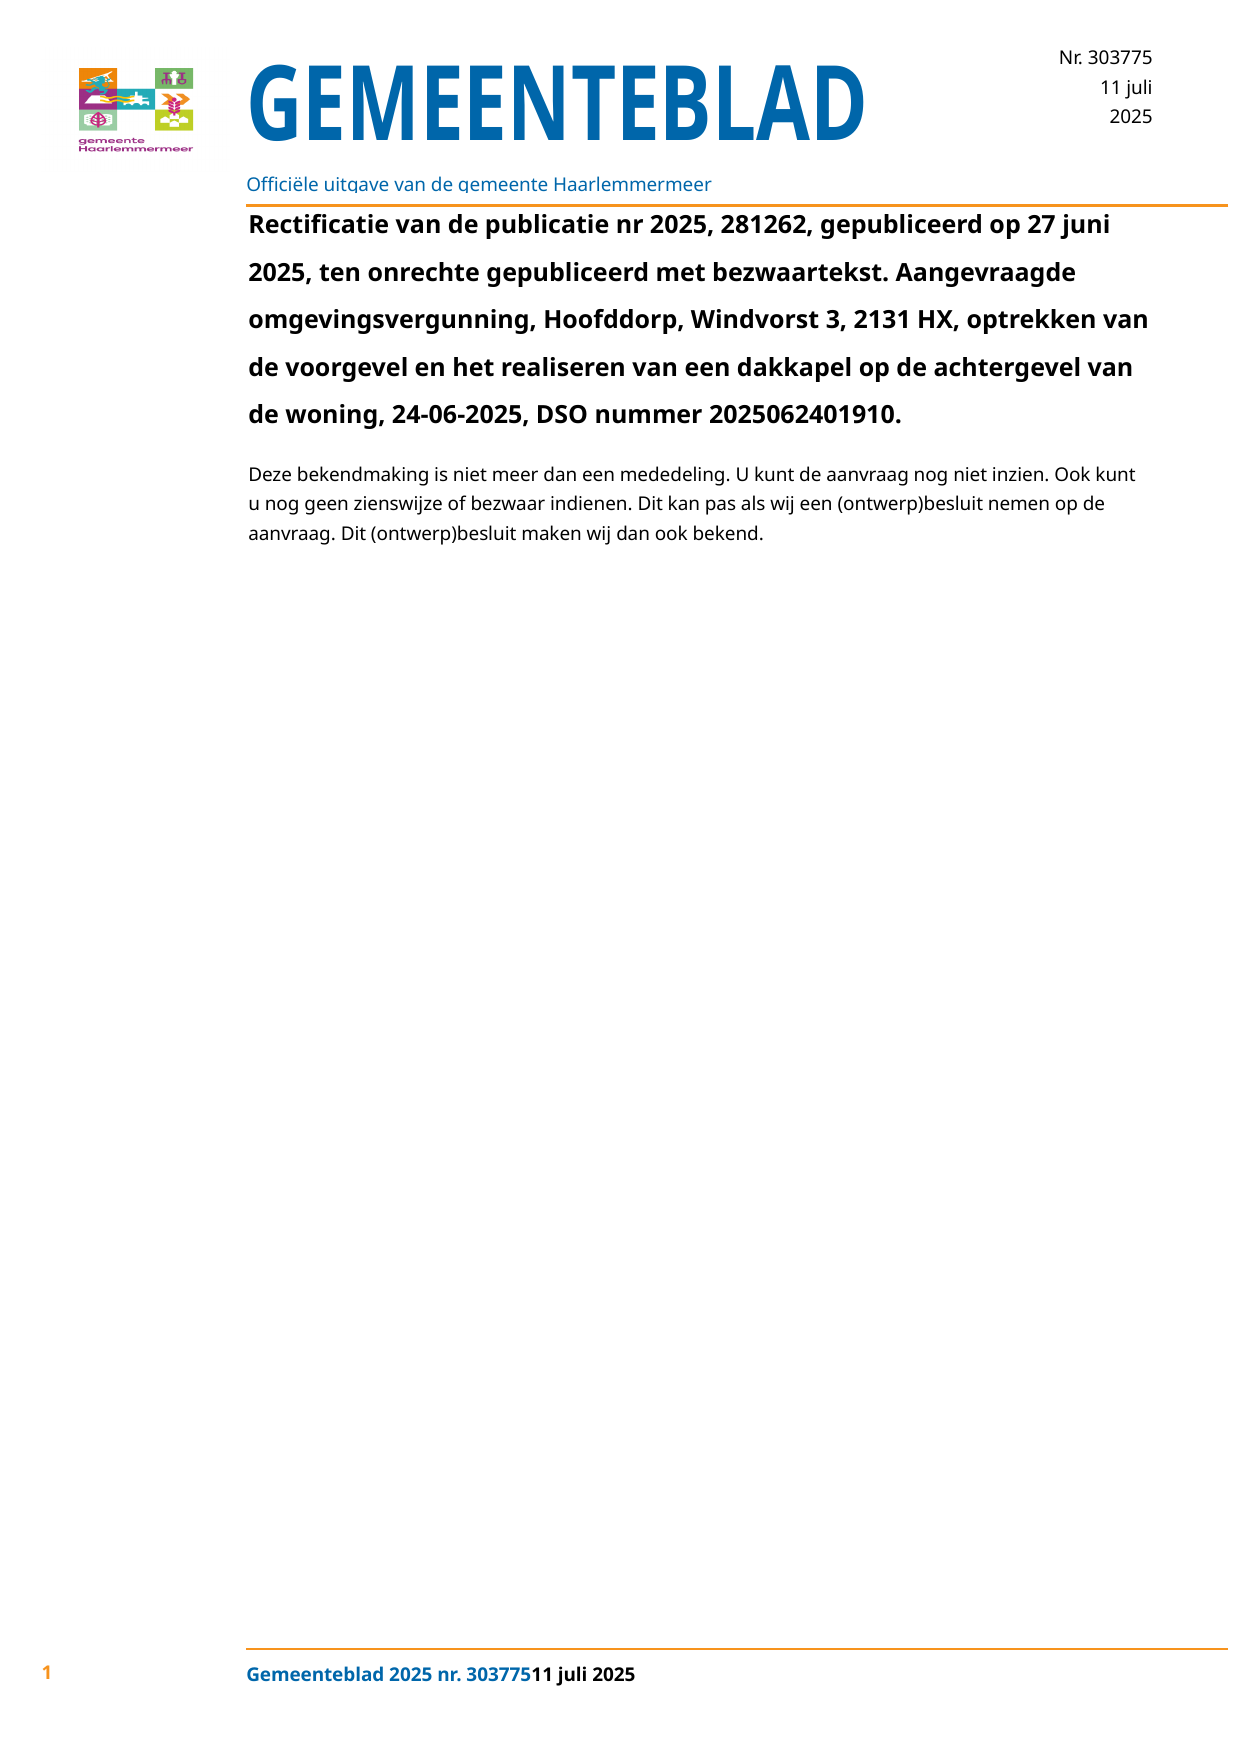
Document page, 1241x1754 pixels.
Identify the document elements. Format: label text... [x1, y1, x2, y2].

text Rectificatie van de publicatie nr 2025, 281262, gepubliceerd op 27 juni 2025, ten onrechte gepubliceerd met bezwaartekst. Aangevraagde omgevingsvergunning, Hoofddorp, Windvorst 3, 2131 HX, optrekken van de voorgevel en het realiseren van een dakkapel op de achtergevel van de woning, 24-06-2025, DSO nummer 2025062401910. [248, 207, 1152, 431]
text Deze bekendmaking is niet meer dan een mededeling. U kunt de aanvraag nog niet inzien. Ook kunt u nog geen zienswijze of bezwaar indienen. Dit kan pas als wij een (ontwerp)besluit nemen op de aanvraag. Dit (ontwerp)besluit maken wij dan ook bekend. [248, 461, 1152, 546]
picture [41, 47, 231, 172]
